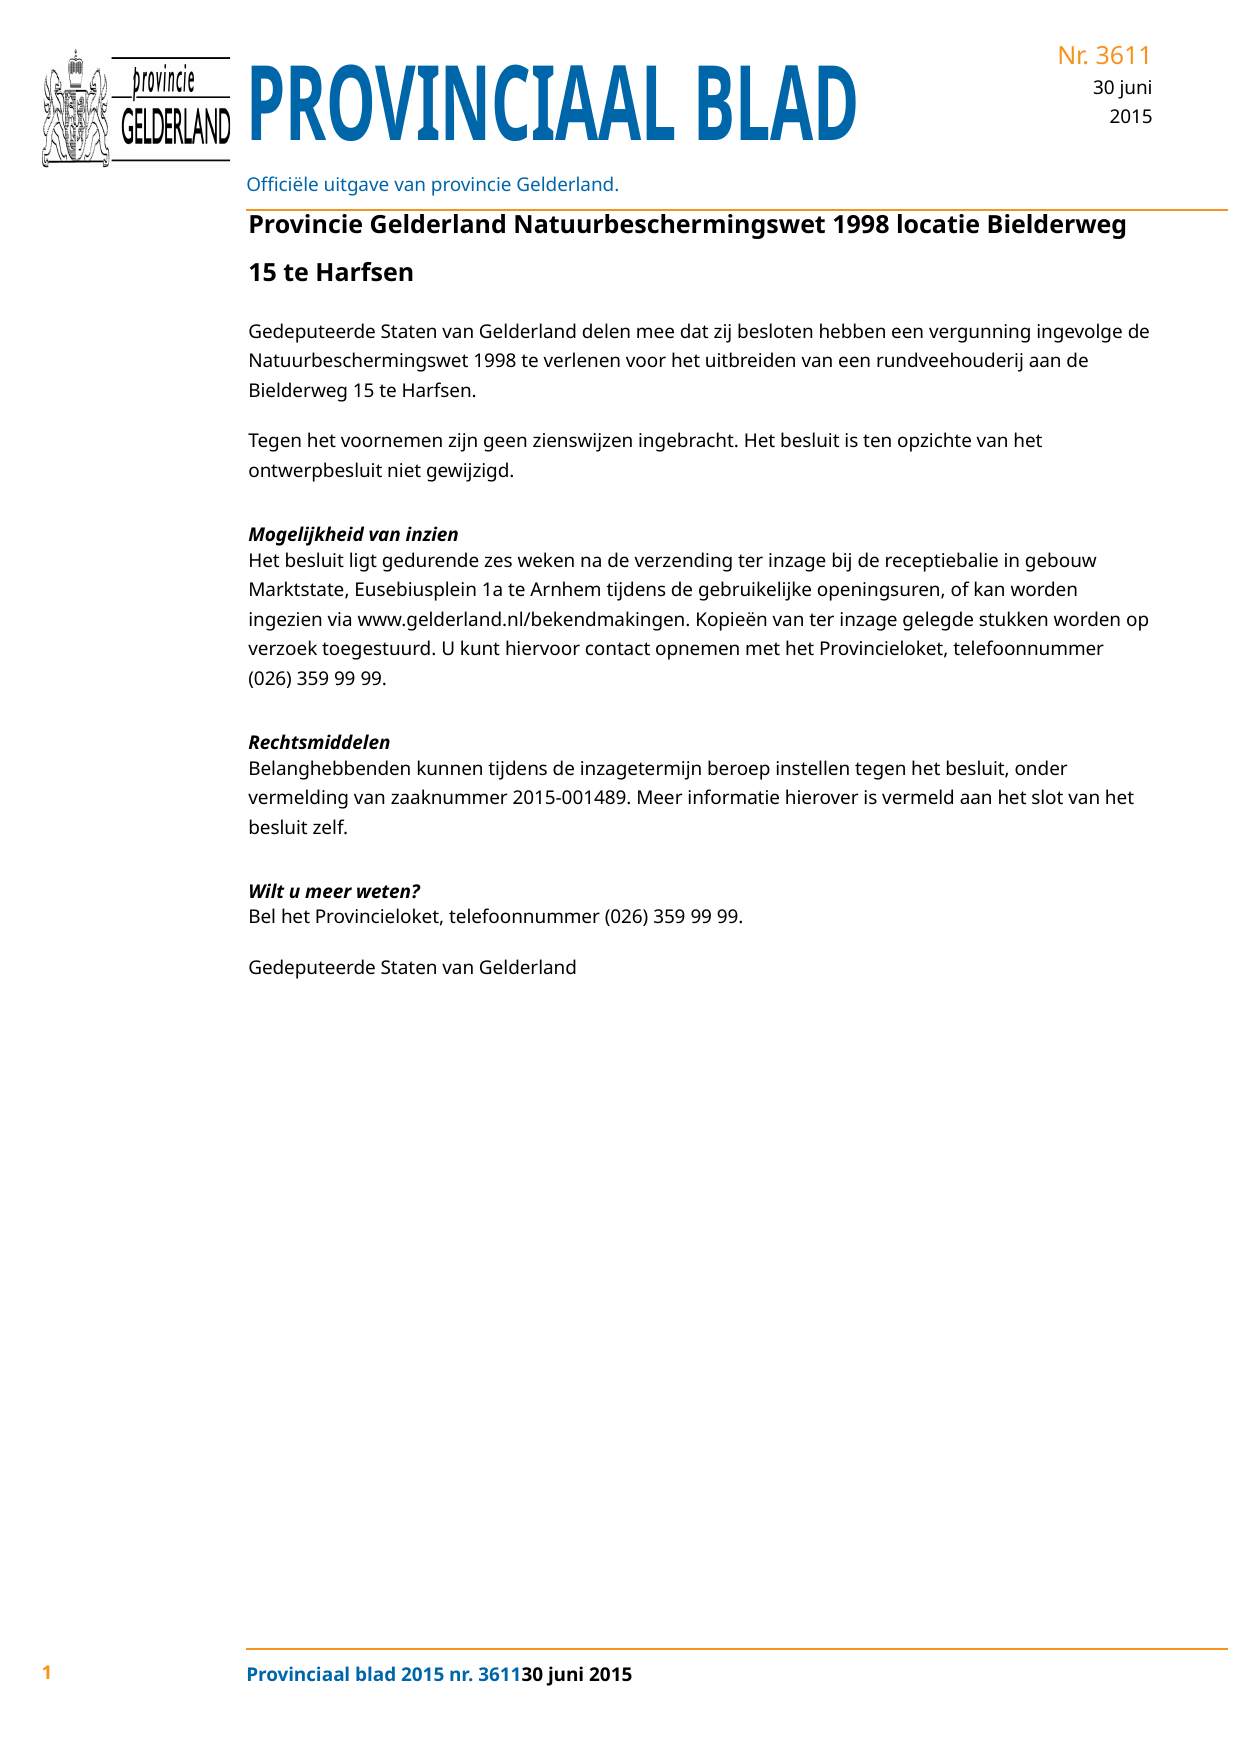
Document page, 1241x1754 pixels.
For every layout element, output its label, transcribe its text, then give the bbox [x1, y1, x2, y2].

text Rechtsmiddelen [248, 729, 1152, 755]
text Tegen het voornemen zijn geen zienswijzen ingebracht. Het besluit is ten opzichte van het ontwerpbesluit niet gewijzigd. [248, 427, 1152, 483]
picture [41, 47, 231, 172]
text Gedeputeerde Staten van Gelderland [248, 954, 1152, 980]
text Provincie Gelderland Natuurbeschermingswet 1998 locatie Bielderweg 15 te Harfsen [248, 211, 1152, 288]
text Gedeputeerde Staten van Gelderland delen mee dat zij besloten hebben een vergunning ingevolge de Natuurbeschermingswet 1998 te verlenen voor het uitbreiden van een rundveehouderij aan de Bielderweg 15 te Harfsen. [248, 318, 1152, 403]
text Bel het Provincieloket, telefoonnummer (026) 359 99 99. [248, 904, 1152, 929]
text Mogelijkheid van inzien [248, 521, 1152, 547]
text Belanghebbenden kunnen tijdens de inzagetermijn beroep instellen tegen het besluit, onder vermelding van zaaknummer 2015-001489. Meer informatie hierover is vermeld aan het slot van het besluit zelf. [248, 755, 1152, 840]
text Wilt u meer weten? [248, 878, 1152, 904]
text Het besluit ligt gedurende zes weken na de verzending ter inzage bij de receptiebalie in gebouw Marktstate, Eusebiusplein 1a te Arnhem tijdens de gebruikelijke openingsuren, of kan worden ingezien via www.gelderland.nl/bekendmakingen. Kopieën van ter inzage gelegde stukken worden op verzoek toegestuurd. U kunt hiervoor contact opnemen met het Provincieloket, telefoonnummer (026) 359 99 99. [248, 547, 1152, 691]
